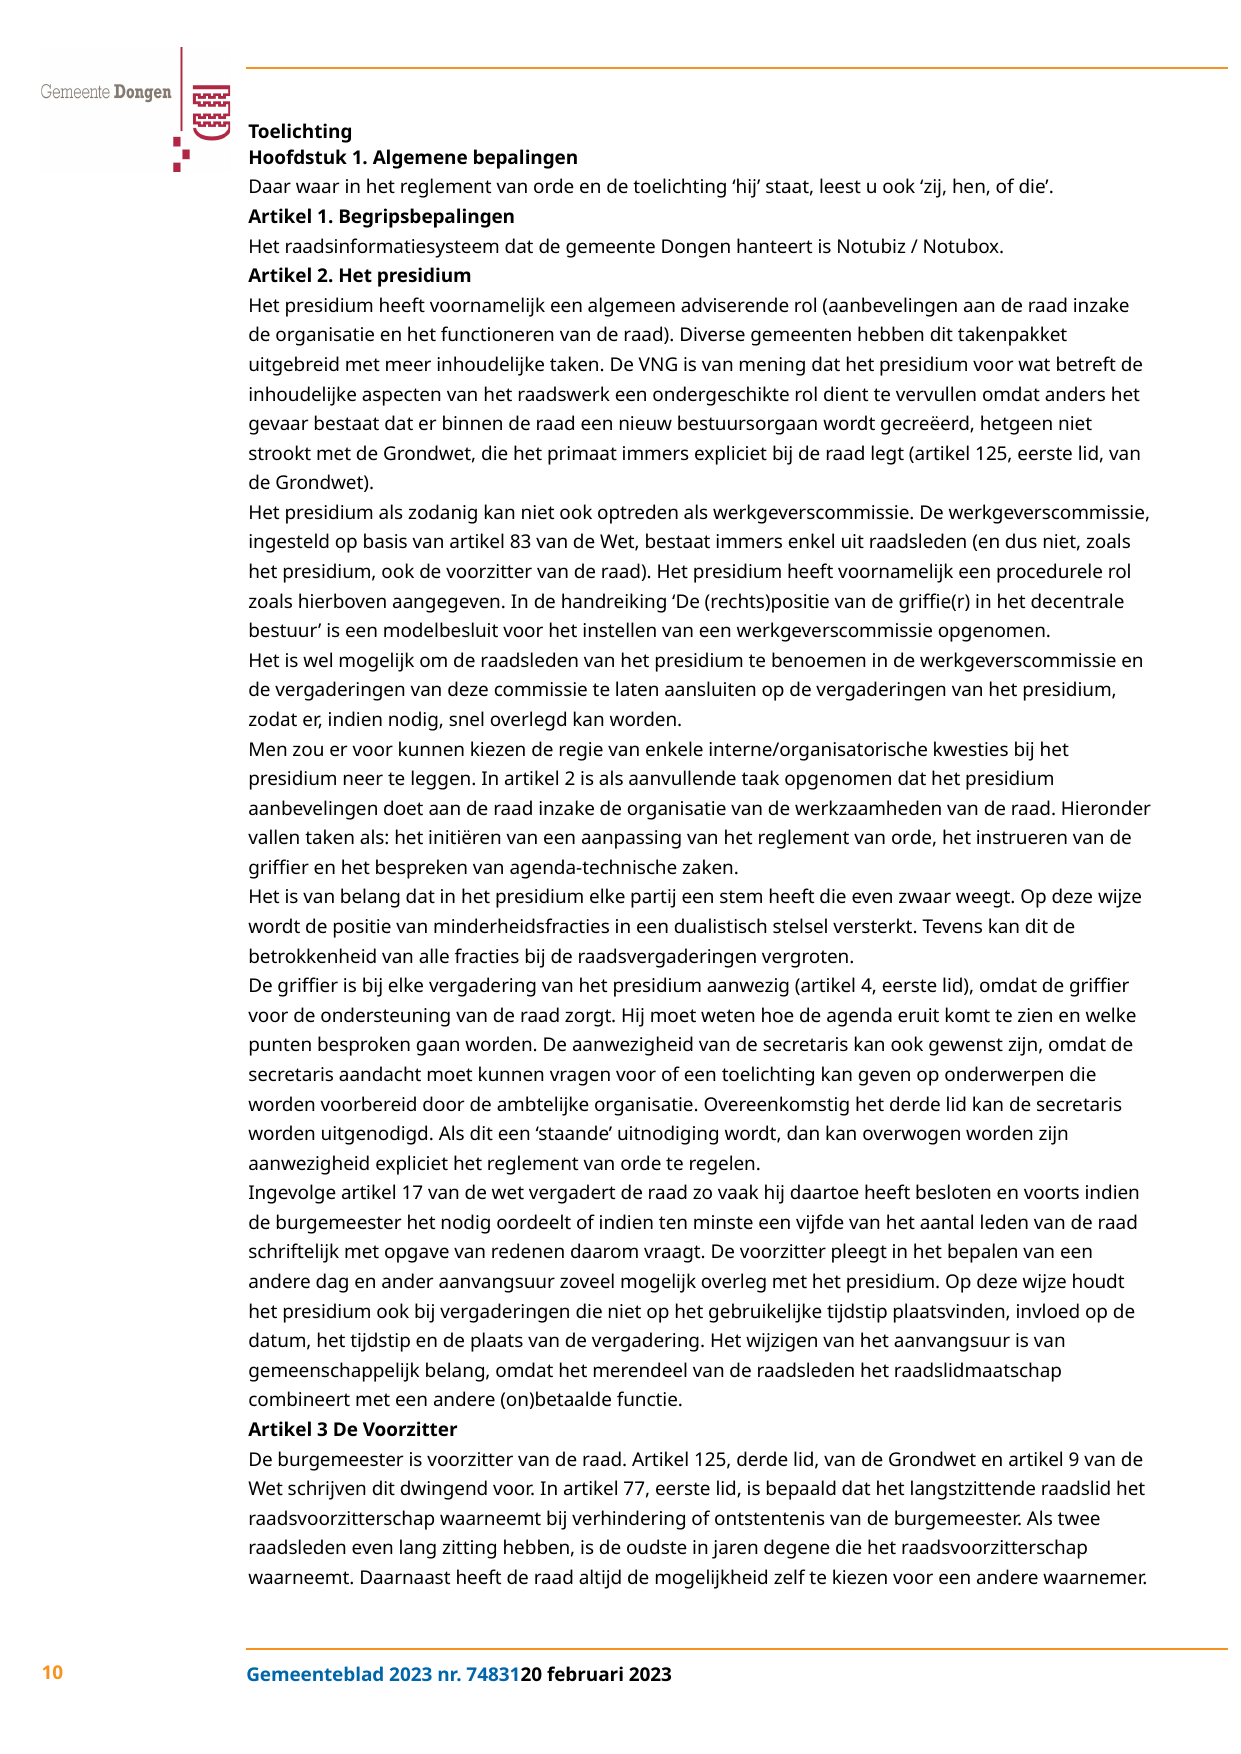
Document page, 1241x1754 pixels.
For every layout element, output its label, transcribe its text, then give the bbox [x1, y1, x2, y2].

text Hoofdstuk 1. Algemene bepalingen [248, 144, 1152, 170]
text Daar waar in het reglement van orde en de toelichting ‘hij’ staat, leest u ook ‘zij, hen, of die’. [248, 174, 1152, 199]
picture [41, 47, 231, 172]
text Artikel 3 De Voorzitter [248, 1416, 1152, 1442]
text De griffier is bij elke vergadering van het presidium aanwezig (artikel 4, eerste lid), omdat de griffier voor de ondersteuning van de raad zorgt. Hij moet weten hoe de agenda eruit komt te zien en welke punten besproken gaan worden. De aanwezigheid van de secretaris kan ook gewenst zijn, omdat de secretaris aandacht moet kunnen vragen voor of een toelichting kan geven op onderwerpen die worden voorbereid door de ambtelijke organisatie. Overeenkomstig het derde lid kan de secretaris worden uitgenodigd. Als dit een ‘staande’ uitnodiging wordt, dan kan overwogen worden zijn aanwezigheid expliciet het reglement van orde te regelen. [248, 972, 1152, 1176]
text Men zou er voor kunnen kiezen de regie van enkele interne/organisatorische kwesties bij het presidium neer te leggen. In artikel 2 is als aanvullende taak opgenomen dat het presidium aanbevelingen doet aan de raad inzake de organisatie van de werkzaamheden van de raad. Hieronder vallen taken als: het initiëren van een aanpassing van het reglement van orde, het instrueren van de griffier en het bespreken van agenda-technische zaken. [248, 736, 1152, 880]
text Het is wel mogelijk om de raadsleden van het presidium te benoemen in de werkgeverscommissie en de vergaderingen van deze commissie te laten aansluiten op de vergaderingen van het presidium, zodat er, indien nodig, snel overlegd kan worden. [248, 647, 1152, 732]
text Ingevolge artikel 17 van de wet vergadert de raad zo vaak hij daartoe heeft besloten en voorts indien de burgemeester het nodig oordeelt of indien ten minste een vijfde van het aantal leden van de raad schriftelijk met opgave van redenen daarom vraagt. De voorzitter pleegt in het bepalen van een andere dag en ander aanvangsuur zoveel mogelijk overleg met het presidium. Op deze wijze houdt het presidium ook bij vergaderingen die niet op het gebruikelijke tijdstip plaatsvinden, invloed op de datum, het tijdstip en de plaats van de vergadering. Het wijzigen van het aanvangsuur is van gemeenschappelijk belang, omdat het merendeel van de raadsleden het raadslidmaatschap combineert met een andere (on)betaalde functie. [248, 1179, 1152, 1412]
text Toelichting [248, 116, 1152, 144]
text De burgemeester is voorzitter van de raad. Artikel 125, derde lid, van de Grondwet en artikel 9 van de Wet schrijven dit dwingend voor. In artikel 77, eerste lid, is bepaald dat het langstzittende raadslid het raadsvoorzitterschap waarneemt bij verhindering of ontstentenis van de burgemeester. Als twee raadsleden even lang zitting hebben, is de oudste in jaren degene die het raadsvoorzitterschap waarneemt. Daarnaast heeft de raad altijd de mogelijkheid zelf te kiezen voor een andere waarnemer. [248, 1446, 1152, 1590]
text Het raadsinformatiesysteem dat de gemeente Dongen hanteert is Notubiz / Notubox. [248, 233, 1152, 259]
text Het is van belang dat in het presidium elke partij een stem heeft die even zwaar weegt. Op deze wijze wordt de positie van minderheidsfracties in een dualistisch stelsel versterkt. Tevens kan dit de betrokkenheid van alle fracties bij de raadsvergaderingen vergroten. [248, 884, 1152, 969]
text Artikel 1. Begripsbepalingen [248, 203, 1152, 229]
text Het presidium als zodanig kan niet ook optreden als werkgeverscommissie. De werkgeverscommissie, ingesteld op basis van artikel 83 van de Wet, bestaat immers enkel uit raadsleden (en dus niet, zoals het presidium, ook de voorzitter van de raad). Het presidium heeft voornamelijk een procedurele rol zoals hierboven aangegeven. In de handreiking ‘De (rechts)positie van de griffie(r) in het decentrale bestuur’ is een modelbesluit voor het instellen van een werkgeverscommissie opgenomen. [248, 499, 1152, 643]
text Artikel 2. Het presidium [248, 262, 1152, 288]
text Het presidium heeft voornamelijk een algemeen adviserende rol (aanbevelingen aan de raad inzake de organisatie en het functioneren van de raad). Diverse gemeenten hebben dit takenpakket uitgebreid met meer inhoudelijke taken. De VNG is van mening dat het presidium voor wat betreft de inhoudelijke aspecten van het raadswerk een ondergeschikte rol dient te vervullen omdat anders het gevaar bestaat dat er binnen de raad een nieuw bestuursorgaan wordt gecreëerd, hetgeen niet strookt met de Grondwet, die het primaat immers expliciet bij de raad legt (artikel 125, eerste lid, van de Grondwet). [248, 292, 1152, 495]
